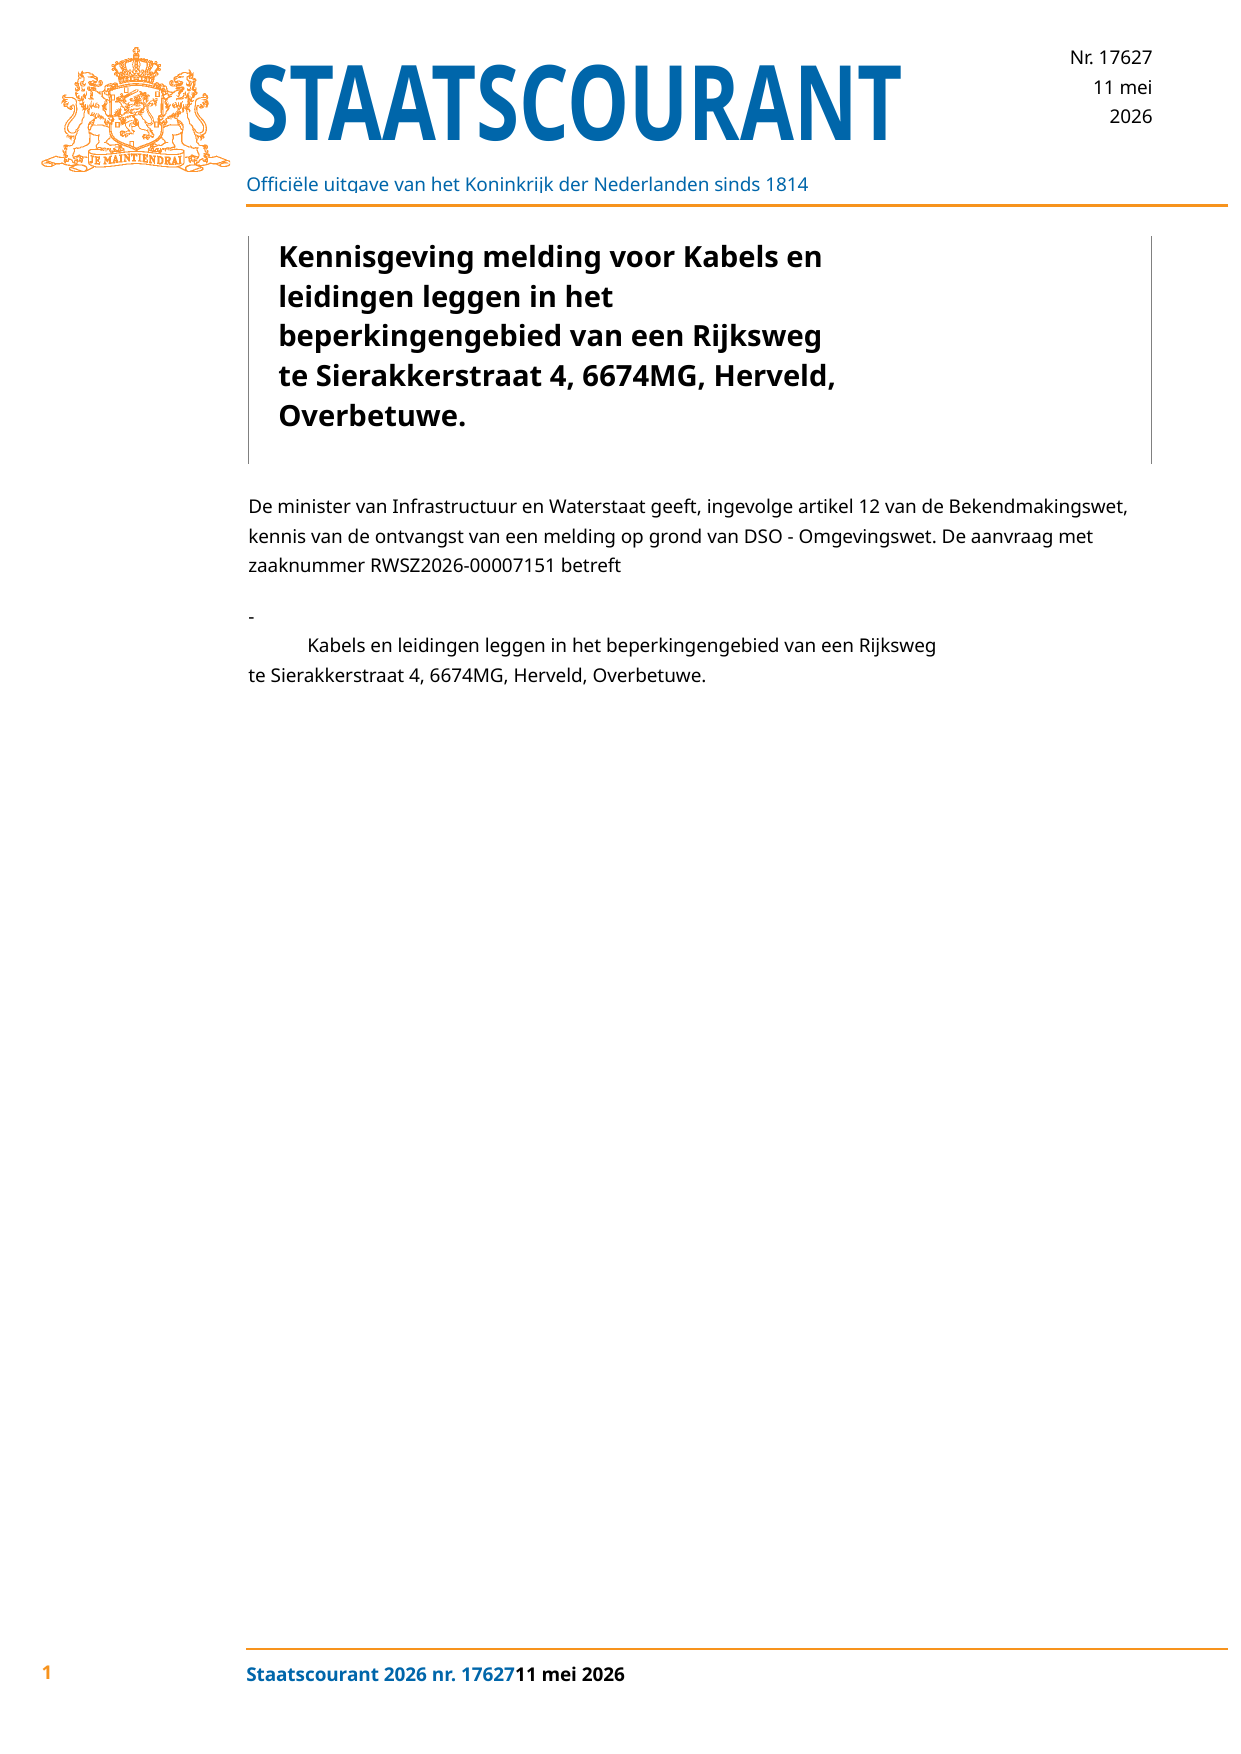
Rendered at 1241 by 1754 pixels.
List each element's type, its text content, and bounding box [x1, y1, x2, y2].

table_header [850, 236, 912, 413]
table_header [850, 414, 1151, 464]
picture [41, 47, 231, 172]
list Kabels en leidingen leggen in het beperkingengebied van een Rijksweg [248, 632, 1152, 658]
table_header [1090, 236, 1151, 413]
picture [912, 236, 1090, 414]
text De minister van Infrastructuur en Waterstaat geeft, ingevolge artikel 12 van de Bekendmakingswet, kennis van de ontvangst van een melding op grond van DSO - Omgevingswet. De aanvraag met zaaknummer RWSZ2026-00007151 betreft [248, 493, 1152, 578]
table_header Kennisgeving melding voor Kabels en leidingen leggen in het beperkingengebied van een Rijksweg te Sierakkerstraat 4, 6674MG, Herveld, Overbetuwe. [249, 236, 850, 464]
text te Sierakkerstraat 4, 6674MG, Herveld, Overbetuwe. [248, 662, 1152, 688]
